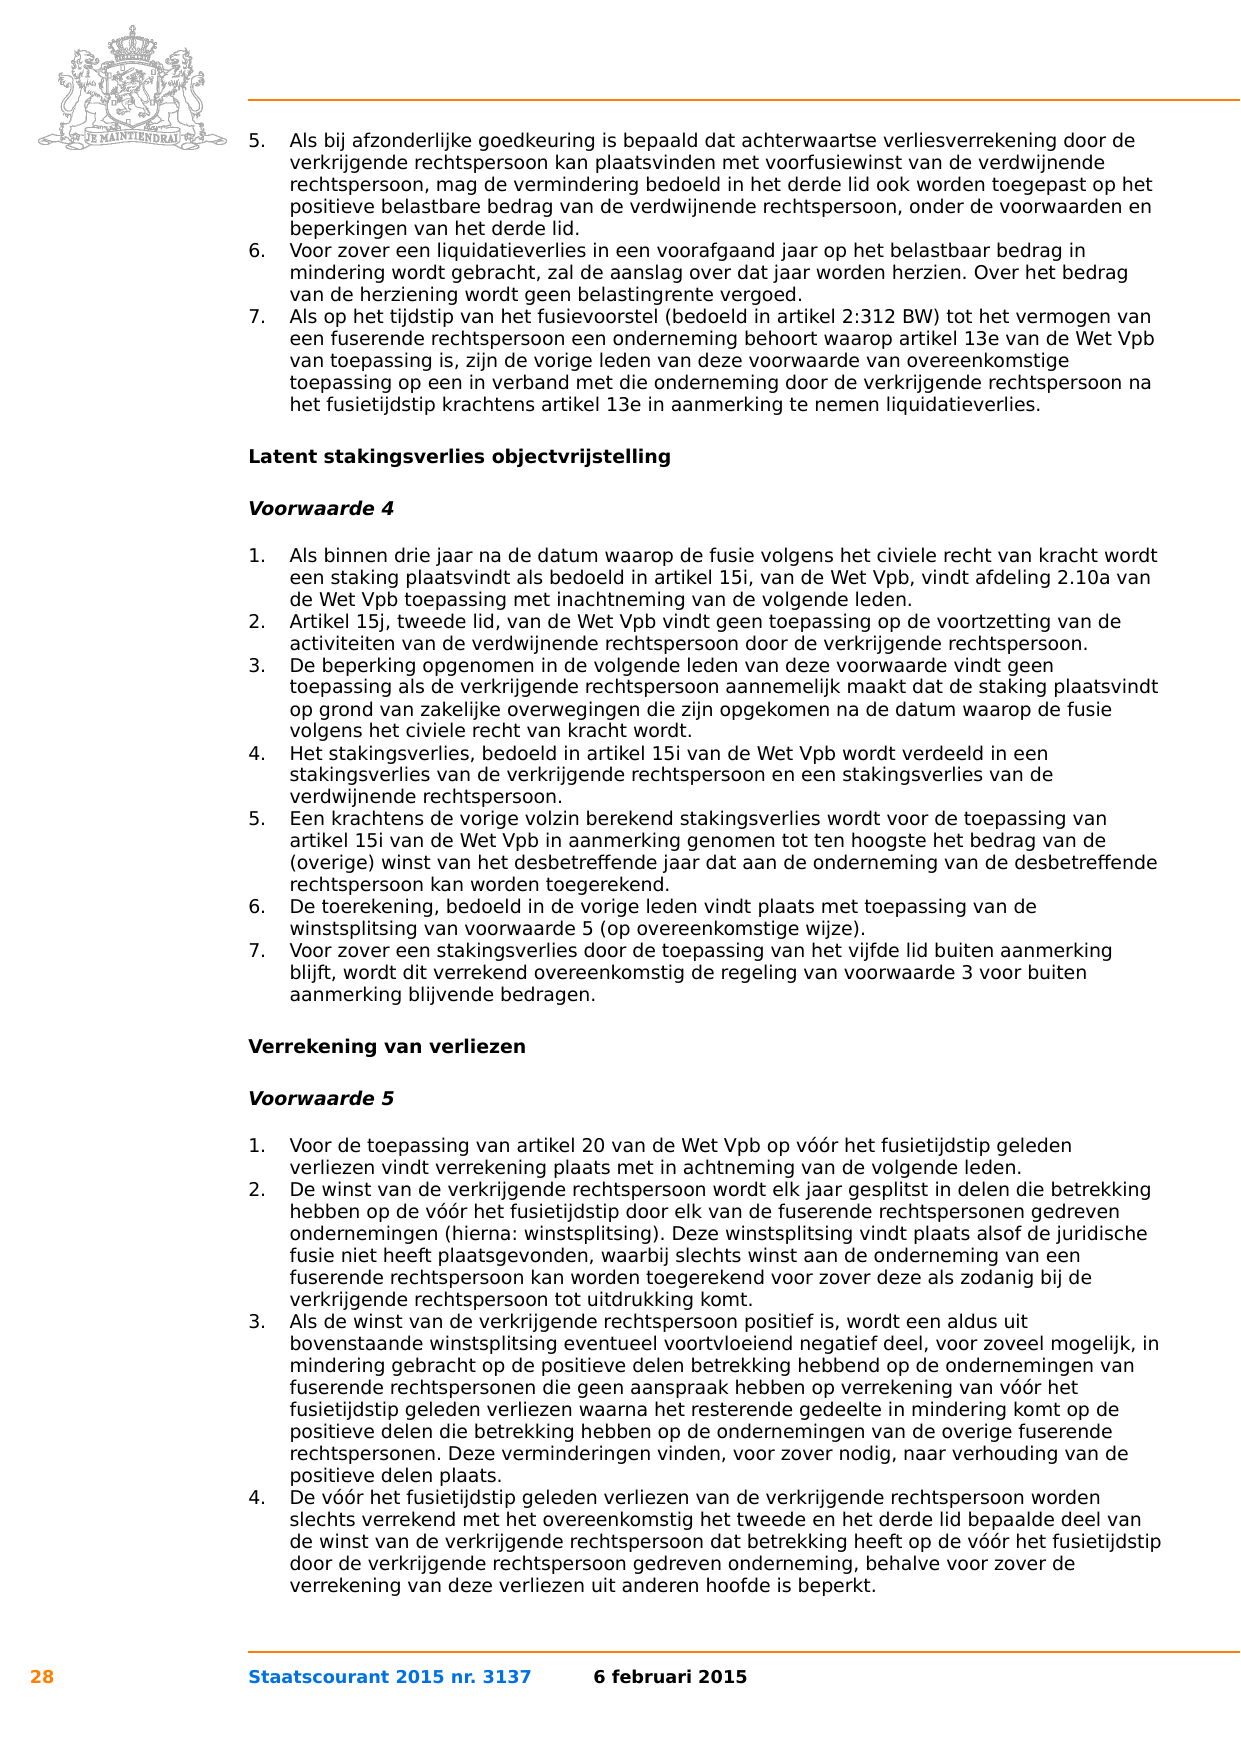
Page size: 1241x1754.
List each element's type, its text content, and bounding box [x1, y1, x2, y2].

text 4. Het stakingsverlies, bedoeld in artikel 15i van de Wet Vpb wordt verdeeld in een stakingsverlies van de verkrijgende rechtspersoon en een stakingsverlies van de verdwijnende rechtspersoon. [248, 742, 1163, 808]
picture [38, 25, 227, 150]
text 2. De winst van de verkrijgende rechtspersoon wordt elk jaar gesplitst in delen die betrekking hebben op de vóór het fusietijdstip door elk van de fuserende rechtspersonen gedreven ondernemingen (hierna: winstsplitsing). Deze winstsplitsing vindt plaats alsof de juridische fusie niet heeft plaatsgevonden, waarbij slechts winst aan de onderneming van een fuserende rechtspersoon kan worden toegerekend voor zover deze als zodanig bij de verkrijgende rechtspersoon tot uitdrukking komt. [248, 1179, 1163, 1311]
text 7. Als op het tijdstip van het fusievoorstel (bedoeld in artikel 2:312 BW) tot het vermogen van een fuserende rechtspersoon een onderneming behoort waarop artikel 13e van de Wet Vpb van toepassing is, zijn de vorige leden van deze voorwaarde van overeenkomstige toepassing op een in verband met die onderneming door de verkrijgende rechtspersoon na het fusietijdstip krachtens artikel 13e in aanmerking te nemen liquidatieverlies. [248, 306, 1163, 416]
text 3. De beperking opgenomen in de volgende leden van deze voorwaarde vindt geen toepassing als de verkrijgende rechtspersoon aannemelijk maakt dat de staking plaatsvindt op grond van zakelijke overwegingen die zijn opgekomen na de datum waarop de fusie volgens het civiele recht van kracht wordt. [248, 654, 1163, 742]
text 5. Een krachtens de vorige volzin berekend stakingsverlies wordt voor de toepassing van artikel 15i van de Wet Vpb in aanmerking genomen tot ten hoogste het bedrag van de (overige) winst van het desbetreffende jaar dat aan de onderneming van de desbetreffende rechtspersoon kan worden toegerekend. [248, 808, 1163, 896]
subtitle Verrekening van verliezen [248, 1036, 1163, 1058]
text 2. Artikel 15j, tweede lid, van de Wet Vpb vindt geen toepassing op de voortzetting van de activiteiten van de verdwijnende rechtspersoon door de verkrijgende rechtspersoon. [248, 611, 1163, 654]
subtitle Latent stakingsverlies objectvrijstelling [248, 446, 1163, 468]
subtitle Voorwaarde 5 [248, 1088, 1163, 1110]
text 1. Als binnen drie jaar na de datum waarop de fusie volgens het civiele recht van kracht wordt een staking plaatsvindt als bedoeld in artikel 15i, van de Wet Vpb, vindt afdeling 2.10a van de Wet Vpb toepassing met inachtneming van de volgende leden. [248, 544, 1163, 611]
text 3. Als de winst van de verkrijgende rechtspersoon positief is, wordt een aldus uit bovenstaande winstsplitsing eventueel voortvloeiend negatief deel, voor zoveel mogelijk, in mindering gebracht op de positieve delen betrekking hebbend op de ondernemingen van fuserende rechtspersonen die geen aanspraak hebben op verrekening van vóór het fusietijdstip geleden verliezen waarna het resterende gedeelte in mindering komt op de positieve delen die betrekking hebben op de ondernemingen van de overige fuserende rechtspersonen. Deze verminderingen vinden, voor zover nodig, naar verhouding van de positieve delen plaats. [248, 1311, 1163, 1487]
text 6. Voor zover een liquidatieverlies in een voorafgaand jaar op het belastbaar bedrag in mindering wordt gebracht, zal de aanslag over dat jaar worden herzien. Over het bedrag van de herziening wordt geen belastingrente vergoed. [248, 240, 1163, 306]
text 6. De toerekening, bedoeld in de vorige leden vindt plaats met toepassing van de winstsplitsing van voorwaarde 5 (op overeenkomstige wijze). [248, 896, 1163, 940]
subtitle Voorwaarde 4 [248, 498, 1163, 519]
text 1. Voor de toepassing van artikel 20 van de Wet Vpb op vóór het fusietijdstip geleden verliezen vindt verrekening plaats met in achtneming van de volgende leden. [248, 1135, 1163, 1179]
text 7. Voor zover een stakingsverlies door de toepassing van het vijfde lid buiten aanmerking blijft, wordt dit verrekend overeenkomstig de regeling van voorwaarde 3 voor buiten aanmerking blijvende bedragen. [248, 940, 1163, 1006]
text 4. De vóór het fusietijdstip geleden verliezen van de verkrijgende rechtspersoon worden slechts verrekend met het overeenkomstig het tweede en het derde lid bepaalde deel van de winst van de verkrijgende rechtspersoon dat betrekking heeft op de vóór het fusietijdstip door de verkrijgende rechtspersoon gedreven onderneming, behalve voor zover de verrekening van deze verliezen uit anderen hoofde is beperkt. [248, 1487, 1163, 1597]
text 5. Als bij afzonderlijke goedkeuring is bepaald dat achterwaartse verliesverrekening door de verkrijgende rechtspersoon kan plaatsvinden met voorfusiewinst van de verdwijnende rechtspersoon, mag de vermindering bedoeld in het derde lid ook worden toegepast op het positieve belastbare bedrag van de verdwijnende rechtspersoon, onder de voorwaarden en beperkingen van het derde lid. [248, 130, 1163, 240]
